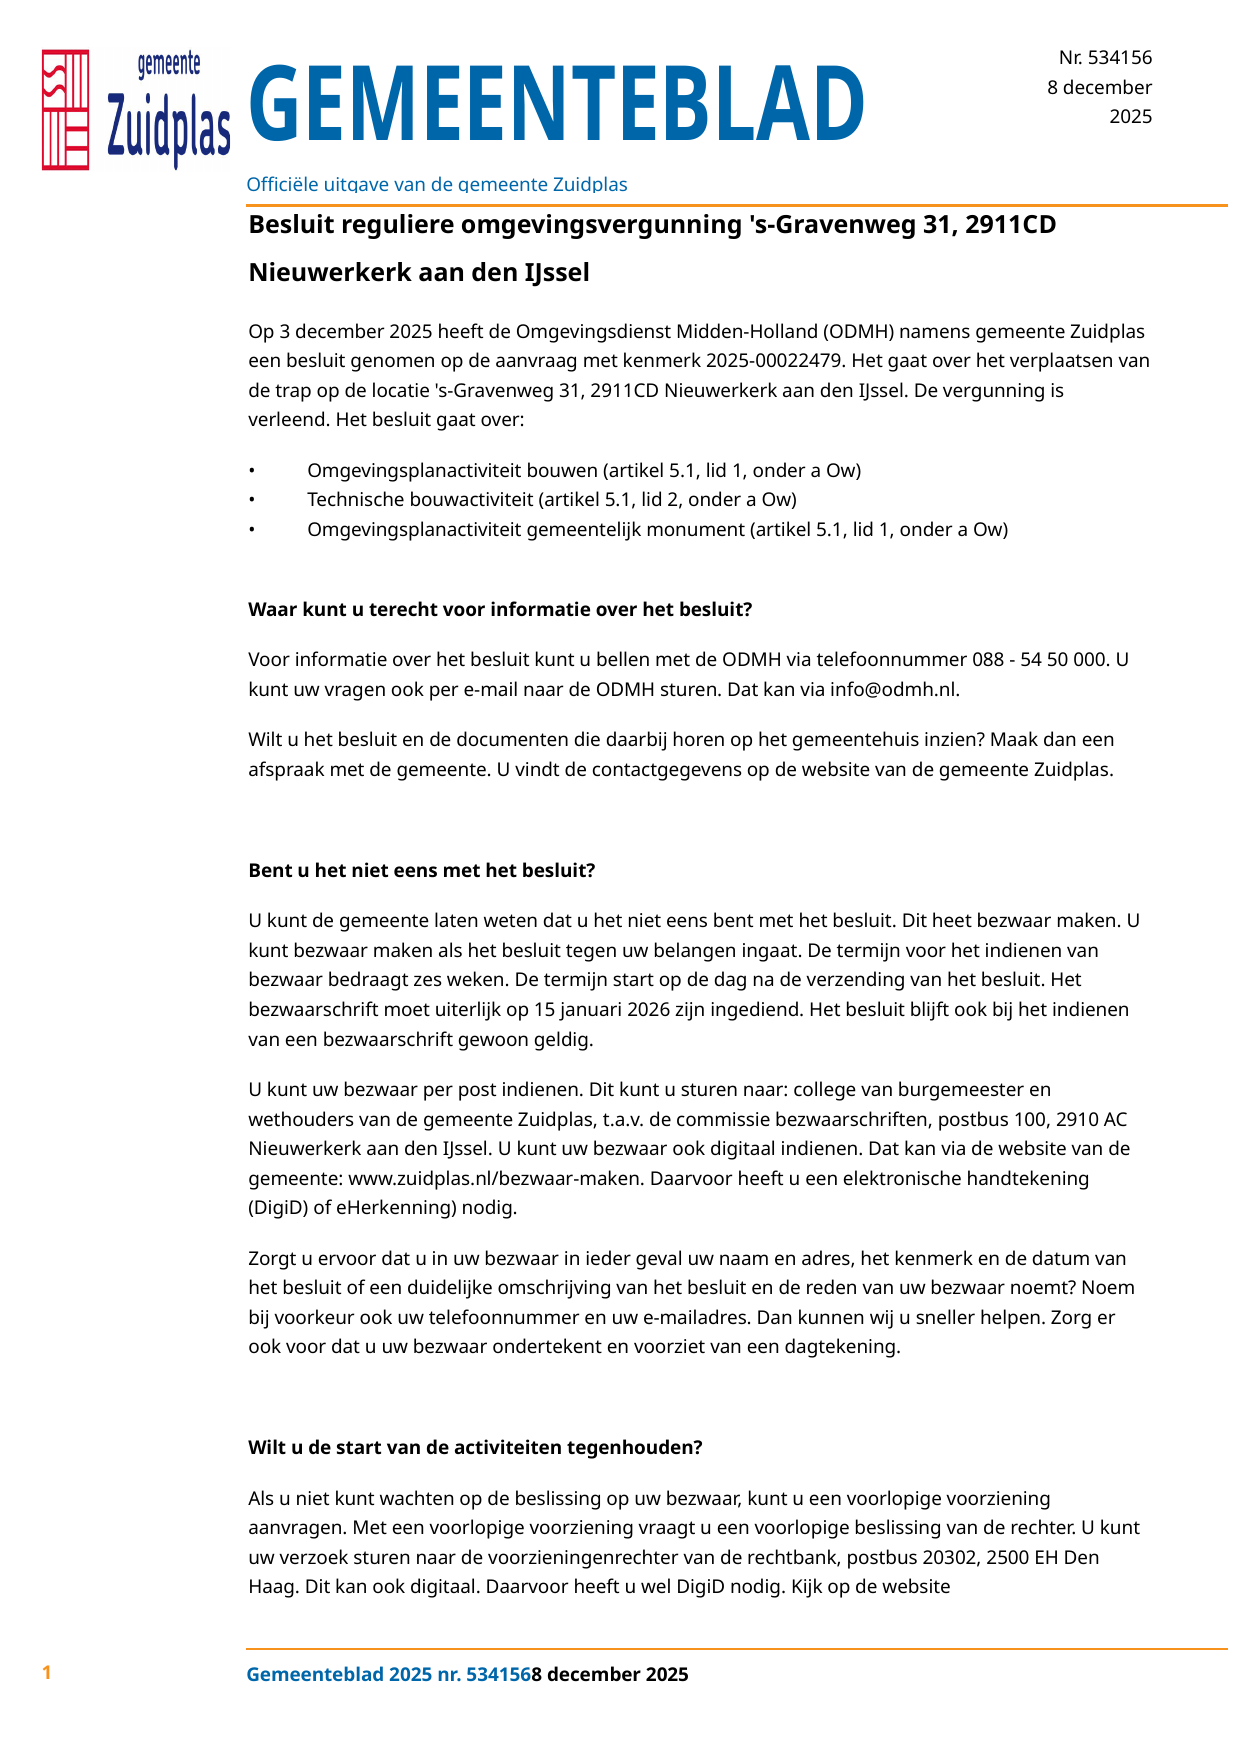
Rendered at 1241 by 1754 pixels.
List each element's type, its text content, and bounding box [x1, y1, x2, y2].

list Omgevingsplanactiviteit bouwen (artikel 5.1, lid 1, onder a Ow) [248, 457, 1152, 483]
text Wilt u de start van de activiteiten tegenhouden? [248, 1434, 1152, 1460]
text Waar kunt u terecht voor informatie over het besluit? [248, 596, 1152, 622]
text Bent u het niet eens met het besluit? [248, 857, 1152, 883]
text Wilt u het besluit en de documenten die daarbij horen op het gemeentehuis inzien? Maak dan een afspraak met de gemeente. U vindt de contactgegevens op de website van de gemeente Zuidplas. [248, 727, 1152, 782]
text Zorgt u ervoor dat u in uw bezwaar in ieder geval uw naam en adres, het kenmerk en de datum van het besluit of een duidelijke omschrijving van het besluit en de reden van uw bezwaar noemt? Noem bij voorkeur ook uw telefoonnummer en uw e-mailadres. Dan kunnen wij u sneller helpen. Zorg er ook voor dat u uw bezwaar ondertekent en voorziet van een dagtekening. [248, 1245, 1152, 1359]
text Als u niet kunt wachten op de beslissing op uw bezwaar, kunt u een voorlopige voorziening aanvragen. Met een voorlopige voorziening vraagt u een voorlopige beslissing van de rechter. U kunt uw verzoek sturen naar de voorzieningenrechter van de rechtbank, postbus 20302, 2500 EH Den Haag. Dit kan ook digitaal. Daarvoor heeft u wel DigiD nodig. Kijk op de website [248, 1485, 1152, 1599]
text U kunt de gemeente laten weten dat u het niet eens bent met het besluit. Dit heet bezwaar maken. U kunt bezwaar maken als het besluit tegen uw belangen ingaat. De termijn voor het indienen van bezwaar bedraagt zes weken. De termijn start op de dag na de verzending van het besluit. Het bezwaarschrift moet uiterlijk op 15 januari 2026 zijn ingediend. Het besluit blijft ook bij het indienen van een bezwaarschrift gewoon geldig. [248, 907, 1152, 1052]
text Op 3 december 2025 heeft de Omgevingsdienst Midden-Holland (ODMH) namens gemeente Zuidplas een besluit genomen op de aanvraag met kenmerk 2025-00022479. Het gaat over het verplaatsen van de trap op de locatie 's-Gravenweg 31, 2911CD Nieuwerkerk aan den IJssel. De vergunning is verleend. Het besluit gaat over: [248, 318, 1152, 432]
list Omgevingsplanactiviteit gemeentelijk monument (artikel 5.1, lid 1, onder a Ow) [248, 516, 1152, 542]
text U kunt uw bezwaar per post indienen. Dit kunt u sturen naar: college van burgemeester en wethouders van de gemeente Zuidplas, t.a.v. de commissie bezwaarschriften, postbus 100, 2910 AC Nieuwerkerk aan den IJssel. U kunt uw bezwaar ook digitaal indienen. Dat kan via de website van de gemeente: www.zuidplas.nl/bezwaar-maken. Daarvoor heeft u een elektronische handtekening (DigiD) of eHerkenning) nodig. [248, 1076, 1152, 1220]
text Besluit reguliere omgevingsvergunning 's-Gravenweg 31, 2911CD Nieuwerkerk aan den IJssel [248, 207, 1152, 288]
picture [41, 47, 231, 172]
text Voor informatie over het besluit kunt u bellen met de ODMH via telefoonnummer 088 - 54 50 000. U kunt uw vragen ook per e-mail naar de ODMH sturen. Dat kan via info@odmh.nl. [248, 647, 1152, 702]
list Technische bouwactiviteit (artikel 5.1, lid 2, onder a Ow) [248, 487, 1152, 512]
